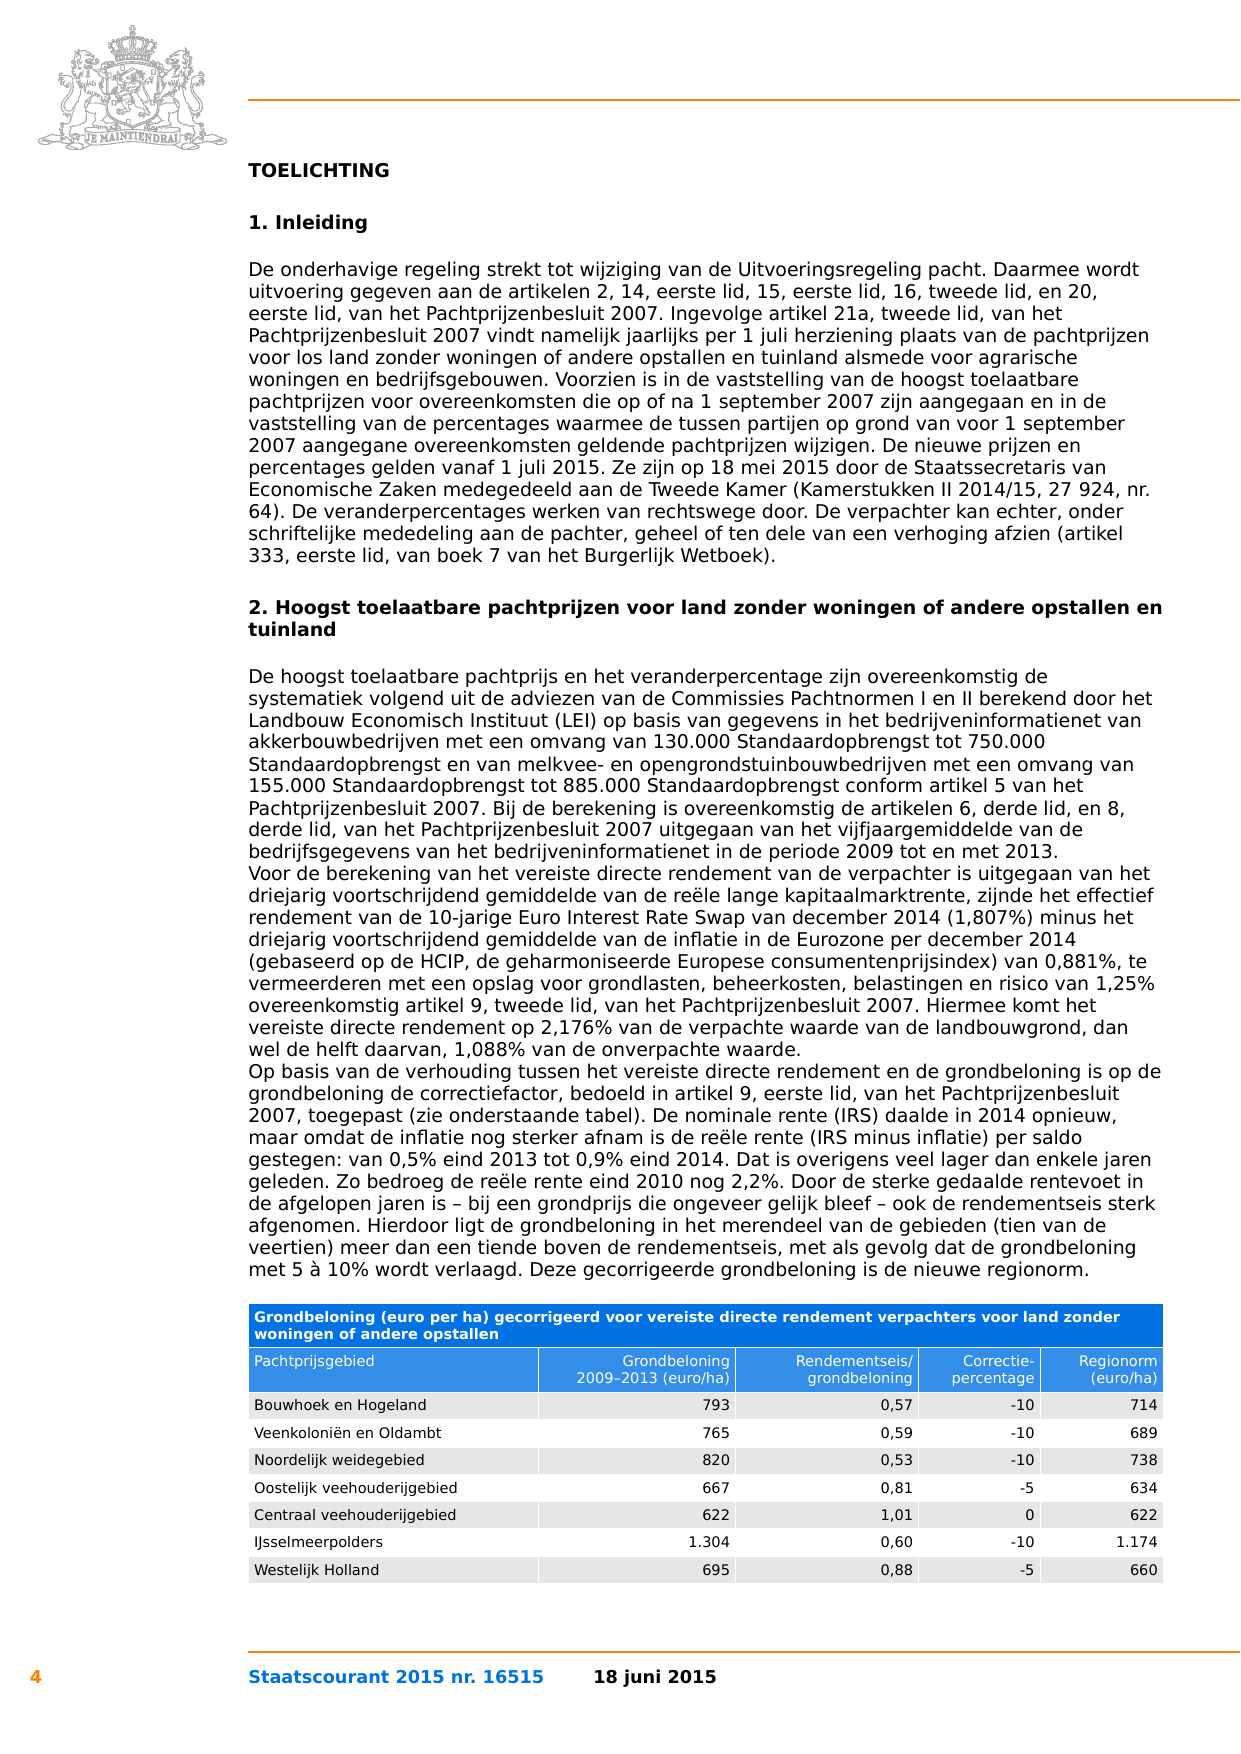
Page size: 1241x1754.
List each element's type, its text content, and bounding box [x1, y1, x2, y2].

table_cell Centraal veehouderijgebied [249, 1502, 538, 1528]
table_cell 793 [539, 1393, 735, 1419]
table_cell Noordelijk weidegebied [249, 1448, 538, 1474]
table_cell 714 [1041, 1393, 1163, 1419]
table_cell 695 [539, 1557, 735, 1583]
table_cell -5 [919, 1475, 1040, 1501]
table_cell -10 [919, 1530, 1040, 1556]
subtitle 1. Inleiding [248, 212, 1163, 234]
table_cell Regionorm (euro/ha) [1041, 1348, 1163, 1392]
table_cell 738 [1041, 1448, 1163, 1474]
table_cell 0,88 [736, 1557, 918, 1583]
text Op basis van de verhouding tussen het vereiste directe rendement en de grondbeloning is op de grondbeloning de correctiefactor, bedoeld in artikel 9, eerste lid, van het Pachtprijzenbesluit 2007, toegepast (zie onderstaande tabel). De nominale rente (IRS) daalde in 2014 opnieuw, maar omdat de inflatie nog sterker afnam is de reële rente (IRS minus inflatie) per saldo gestegen: van 0,5% eind 2013 tot 0,9% eind 2014. Dat is overigens veel lager dan enkele jaren geleden. Zo bedroeg de reële rente eind 2010 nog 2,2%. Door de sterke gedaalde rentevoet in de afgelopen jaren is – bij een grondprijs die ongeveer gelijk bleef – ook de rendementseis sterk afgenomen. Hierdoor ligt de grondbeloning in het merendeel van de gebieden (tien van de veertien) meer dan een tiende boven de rendementseis, met als gevolg dat de grondbeloning met 5 à 10% wordt verlaagd. Deze gecorrigeerde grondbeloning is de nieuwe regionorm. [248, 1061, 1163, 1281]
table_cell Correctie- percentage [919, 1348, 1040, 1392]
table_cell 622 [539, 1502, 735, 1528]
table_cell 0,53 [736, 1448, 918, 1474]
table_cell Rendementseis/ grondbeloning [736, 1348, 918, 1392]
table_cell 0,57 [736, 1393, 918, 1419]
table_cell 0,81 [736, 1475, 918, 1501]
table_cell 1.304 [539, 1530, 735, 1556]
table_cell 622 [1041, 1502, 1163, 1528]
table_cell -5 [919, 1557, 1040, 1583]
table_cell 1.174 [1041, 1530, 1163, 1556]
text De onderhavige regeling strekt tot wijziging van de Uitvoeringsregeling pacht. Daarmee wordt uitvoering gegeven aan de artikelen 2, 14, eerste lid, 15, eerste lid, 16, tweede lid, en 20, eerste lid, van het Pachtprijzenbesluit 2007. Ingevolge artikel 21a, tweede lid, van het Pachtprijzenbesluit 2007 vindt namelijk jaarlijks per 1 juli herziening plaats van de pachtprijzen voor los land zonder woningen of andere opstallen en tuinland alsmede voor agrarische woningen en bedrijfsgebouwen. Voorzien is in de vaststelling van de hoogst toelaatbare pachtprijzen voor overeenkomsten die op of na 1 september 2007 zijn aangegaan en in de vaststelling van de percentages waarmee de tussen partijen op grond van voor 1 september 2007 aangegane overeenkomsten geldende pachtprijzen wijzigen. De nieuwe prijzen en percentages gelden vanaf 1 juli 2015. Ze zijn op 18 mei 2015 door de Staatssecretaris van Economische Zaken medegedeeld aan de Tweede Kamer (Kamerstukken II 2014/15, 27 924, nr. 64). De veranderpercentages werken van rechtswege door. De verpachter kan echter, onder schriftelijke mededeling aan de pachter, geheel of ten dele van een verhoging afzien (artikel 333, eerste lid, van boek 7 van het Burgerlijk Wetboek). [248, 259, 1163, 567]
table_cell 0,60 [736, 1530, 918, 1556]
table_cell 1,01 [736, 1502, 918, 1528]
table_cell 0,59 [736, 1420, 918, 1446]
text De hoogst toelaatbare pachtprijs en het veranderpercentage zijn overeenkomstig de systematiek volgend uit de adviezen van de Commissies Pachtnormen I en II berekend door het Landbouw Economisch Instituut (LEI) op basis van gegevens in het bedrijveninformatienet van akkerbouwbedrijven met een omvang van 130.000 Standaardopbrengst tot 750.000 Standaardopbrengst en van melkvee- en opengrondstuinbouwbedrijven met een omvang van 155.000 Standaardopbrengst tot 885.000 Standaardopbrengst conform artikel 5 van het Pachtprijzenbesluit 2007. Bij de berekening is overeenkomstig de artikelen 6, derde lid, en 8, derde lid, van het Pachtprijzenbesluit 2007 uitgegaan van het vijfjaargemiddelde van de bedrijfsgegevens van het bedrijveninformatienet in de periode 2009 tot en met 2013. [248, 666, 1163, 863]
table_cell Grondbeloning 2009–2013 (euro/ha) [539, 1348, 735, 1392]
table_cell Oostelijk veehouderijgebied [249, 1475, 538, 1501]
table_cell 820 [539, 1448, 735, 1474]
table_cell 634 [1041, 1475, 1163, 1501]
table_cell 660 [1041, 1557, 1163, 1583]
subtitle 2. Hoogst toelaatbare pachtprijzen voor land zonder woningen of andere opstallen en tuinland [248, 597, 1163, 641]
table_cell 667 [539, 1475, 735, 1501]
table_cell -10 [919, 1393, 1040, 1419]
table_header Grondbeloning (euro per ha) gecorrigeerd voor vereiste directe rendement verpachters voor land zonder woningen of andere opstallen [249, 1304, 1163, 1347]
table_cell Veenkoloniën en Oldambt [249, 1420, 538, 1446]
text Voor de berekening van het vereiste directe rendement van de verpachter is uitgegaan van het driejarig voortschrijdend gemiddelde van de reële lange kapitaalmarktrente, zijnde het effectief rendement van de 10-jarige Euro Interest Rate Swap van december 2014 (1,807%) minus het driejarig voortschrijdend gemiddelde van de inflatie in de Eurozone per december 2014 (gebaseerd op de HCIP, de geharmoniseerde Europese consumentenprijsindex) van 0,881%, te vermeerderen met een opslag voor grondlasten, beheerkosten, belastingen en risico van 1,25% overeenkomstig artikel 9, tweede lid, van het Pachtprijzenbesluit 2007. Hiermee komt het vereiste directe rendement op 2,176% van de verpachte waarde van de landbouwgrond, dan wel de helft daarvan, 1,088% van de onverpachte waarde. [248, 863, 1163, 1061]
table_cell -10 [919, 1448, 1040, 1474]
table_cell Bouwhoek en Hogeland [249, 1393, 538, 1419]
table_cell 0 [919, 1502, 1040, 1528]
table_cell 689 [1041, 1420, 1163, 1446]
table_cell IJsselmeerpolders [249, 1530, 538, 1556]
picture [38, 25, 227, 150]
table_cell Pachtprijsgebied [249, 1348, 538, 1392]
subtitle TOELICHTING [248, 160, 1163, 182]
table_cell -10 [919, 1420, 1040, 1446]
table_cell Westelijk Holland [249, 1557, 538, 1583]
table_cell 765 [539, 1420, 735, 1446]
